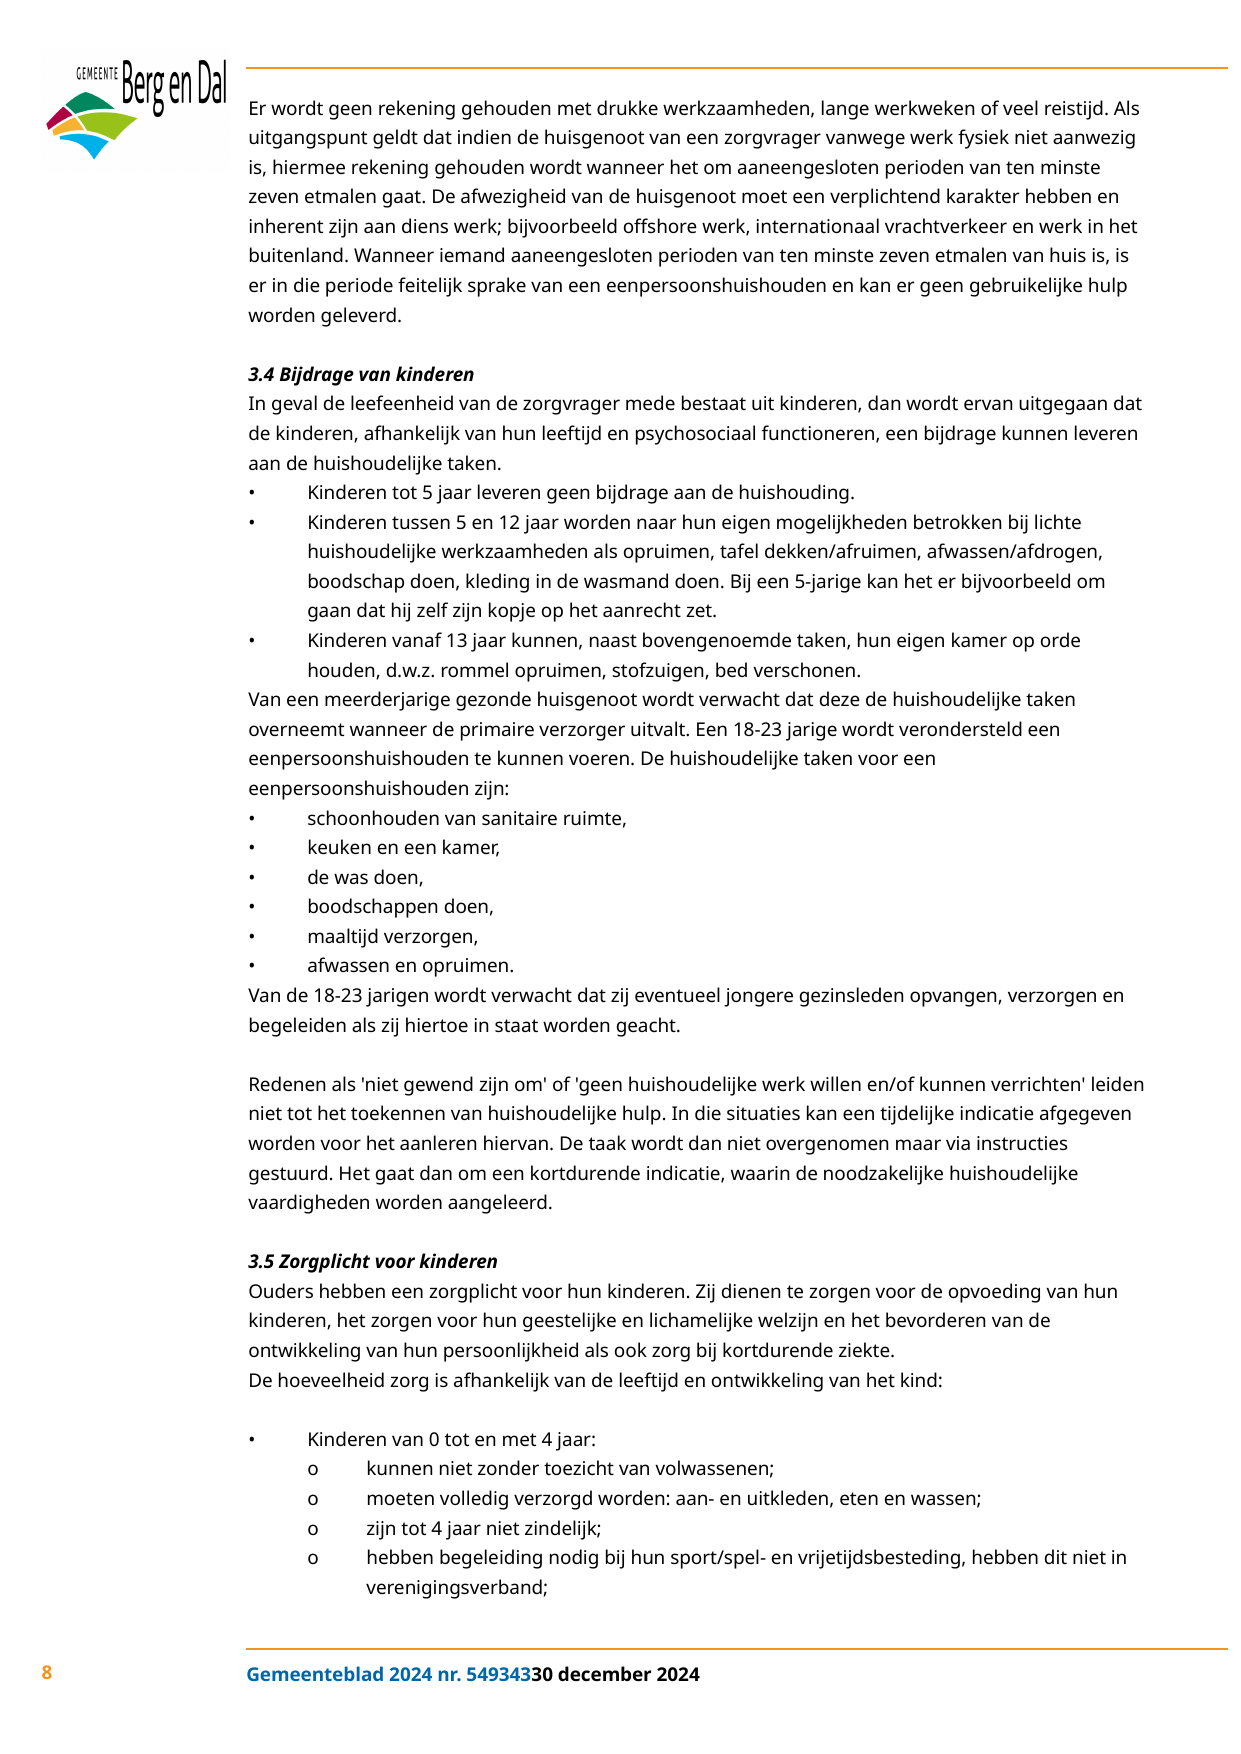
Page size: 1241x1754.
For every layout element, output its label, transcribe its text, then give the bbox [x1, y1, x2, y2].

list boodschappen doen, [248, 893, 1152, 919]
list zijn tot 4 jaar niet zindelijk; [307, 1515, 1152, 1541]
list de was doen, [248, 864, 1152, 890]
list moeten volledig verzorgd worden: aan- en uitkleden, eten en wassen; [307, 1485, 1152, 1511]
list hebben begeleiding nodig bij hun sport/spel- en vrijetijdsbesteding, hebben dit niet in verenigingsverband; [307, 1544, 1152, 1600]
list afwassen en opruimen. [248, 953, 1152, 978]
list keuken en een kamer, [248, 834, 1152, 860]
list kunnen niet zonder toezicht van volwassenen; [307, 1456, 1152, 1481]
list schoonhouden van sanitaire ruimte, [248, 805, 1152, 831]
text 3.4 Bijdrage van kinderen [248, 361, 1152, 387]
picture [41, 47, 231, 172]
list Kinderen vanaf 13 jaar kunnen, naast bovengenoemde taken, hun eigen kamer op orde houden, d.w.z. rommel opruimen, stofzuigen, bed verschonen. [248, 627, 1152, 683]
text Van een meerderjarige gezonde huisgenoot wordt verwacht dat deze de huishoudelijke taken overneemt wanneer de primaire verzorger uitvalt. Een 18-23 jarige wordt verondersteld een eenpersoonshuishouden te kunnen voeren. De huishoudelijke taken voor een eenpersoonshuishouden zijn: [248, 686, 1152, 801]
list Kinderen tot 5 jaar leveren geen bijdrage aan de huishouding. [248, 479, 1152, 505]
text Van de 18-23 jarigen wordt verwacht dat zij eventueel jongere gezinsleden opvangen, verzorgen en begeleiden als zij hiertoe in staat worden geacht. [248, 982, 1152, 1038]
text 3.5 Zorgplicht voor kinderen [248, 1248, 1152, 1274]
list Kinderen van 0 tot en met 4 jaar: [248, 1426, 1152, 1452]
text In geval de leefeenheid van de zorgvrager mede bestaat uit kinderen, dan wordt ervan uitgegaan dat de kinderen, afhankelijk van hun leeftijd en psychosociaal functioneren, een bijdrage kunnen leveren aan de huishoudelijke taken. [248, 391, 1152, 476]
list Kinderen tussen 5 en 12 jaar worden naar hun eigen mogelijkheden betrokken bij lichte huishoudelijke werkzaamheden als opruimen, tafel dekken/afruimen, afwassen/afdrogen, boodschap doen, kleding in de wasmand doen. Bij een 5-jarige kan het er bijvoorbeeld om gaan dat hij zelf zijn kopje op het aanrecht zet. [248, 509, 1152, 623]
text Ouders hebben een zorgplicht voor hun kinderen. Zij dienen te zorgen voor de opvoeding van hun kinderen, het zorgen voor hun geestelijke en lichamelijke welzijn en het bevorderen van de ontwikkeling van hun persoonlijkheid als ook zorg bij kortdurende ziekte. [248, 1278, 1152, 1363]
text Er wordt geen rekening gehouden met drukke werkzaamheden, lange werkweken of veel reistijd. Als uitgangspunt geldt dat indien de huisgenoot van een zorgvrager vanwege werk fysiek niet aanwezig is, hiermee rekening gehouden wordt wanneer het om aaneengesloten perioden van ten minste zeven etmalen gaat. De afwezigheid van de huisgenoot moet een verplichtend karakter hebben en inherent zijn aan diens werk; bijvoorbeeld offshore werk, internationaal vrachtverkeer en werk in het buitenland. Wanneer iemand aaneengesloten perioden van ten minste zeven etmalen van huis is, is er in die periode feitelijk sprake van een eenpersoonshuishouden en kan er geen gebruikelijke hulp worden geleverd. [248, 95, 1152, 328]
list maaltijd verzorgen, [248, 923, 1152, 949]
text Redenen als 'niet gewend zijn om' of 'geen huishoudelijke werk willen en/of kunnen verrichten' leiden niet tot het toekennen van huishoudelijke hulp. In die situaties kan een tijdelijke indicatie afgegeven worden voor het aanleren hiervan. De taak wordt dan niet overgenomen maar via instructies gestuurd. Het gaat dan om een kortdurende indicatie, waarin de noodzakelijke huishoudelijke vaardigheden worden aangeleerd. [248, 1071, 1152, 1215]
text De hoeveelheid zorg is afhankelijk van de leeftijd en ontwikkeling van het kind: [248, 1367, 1152, 1393]
